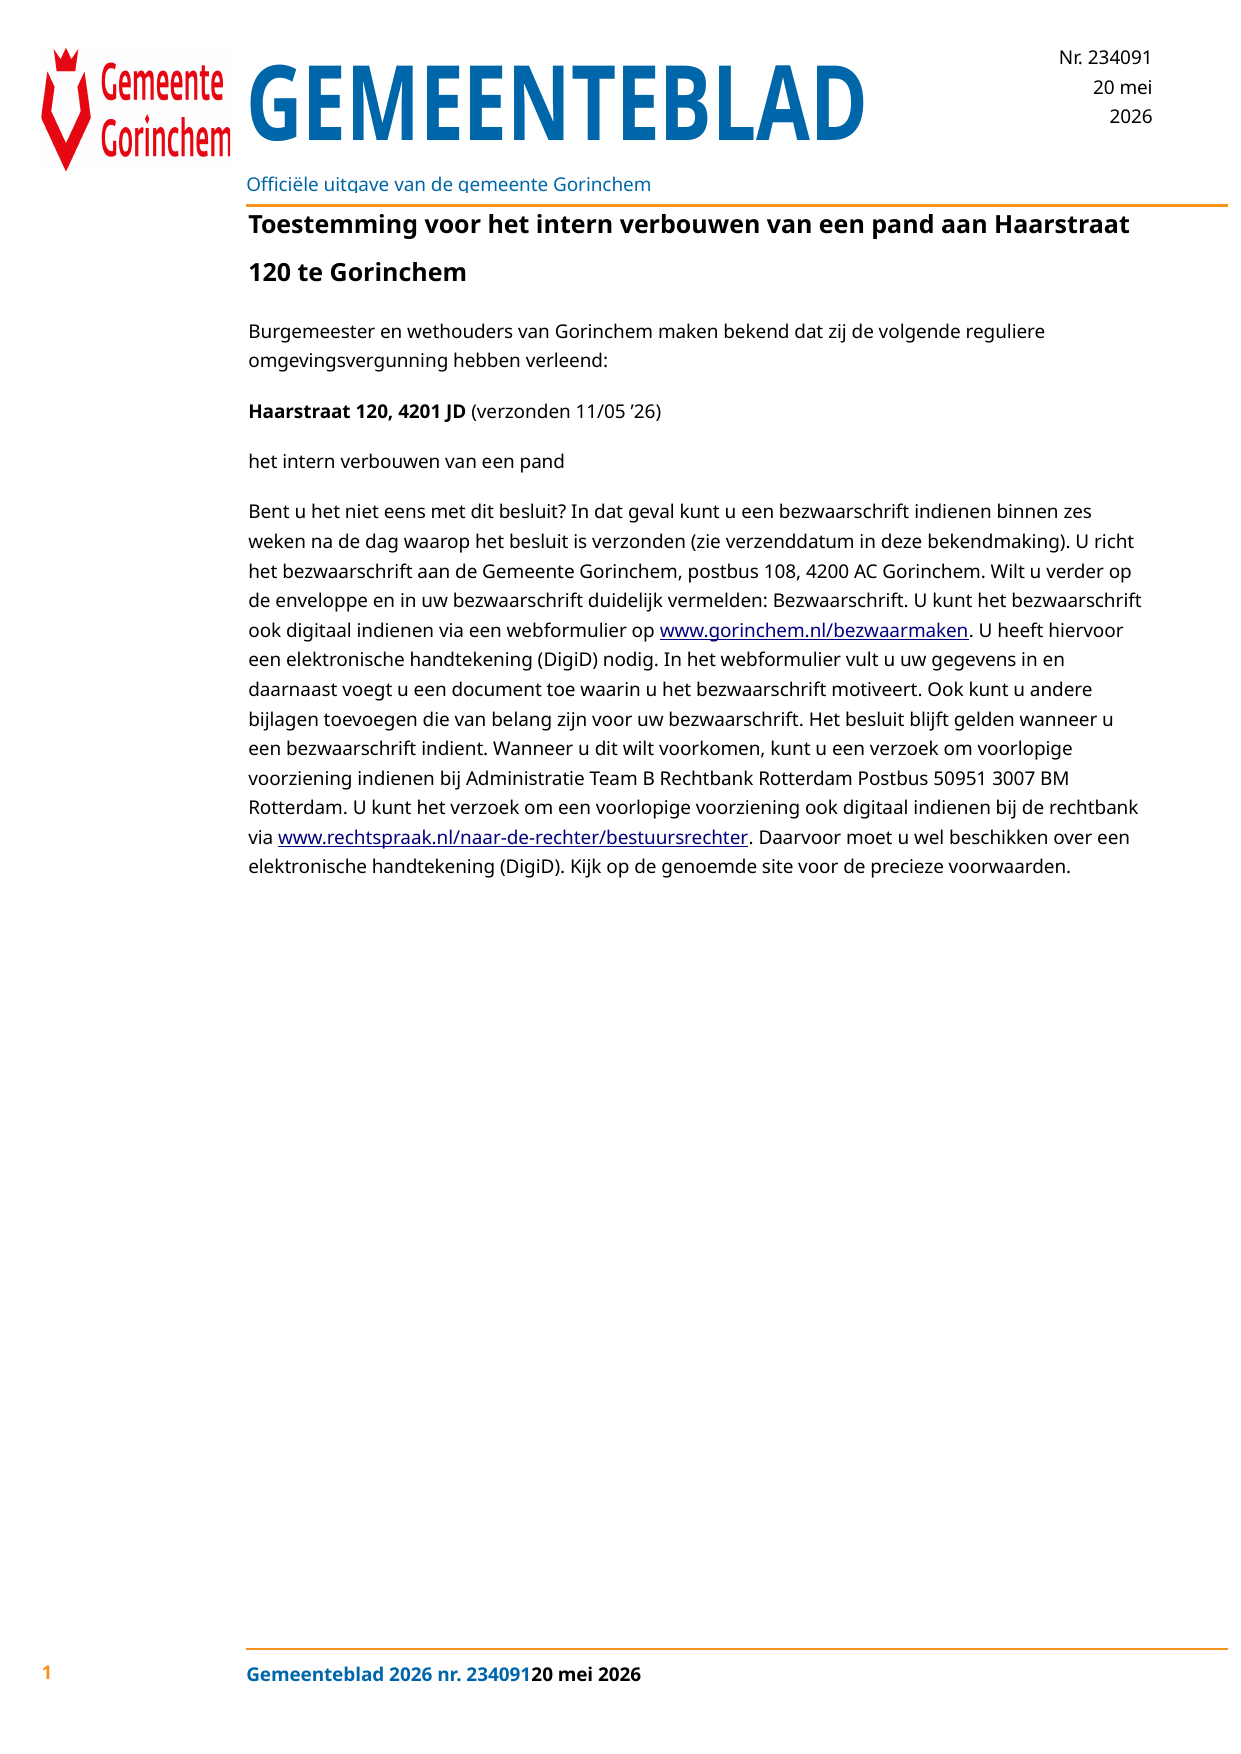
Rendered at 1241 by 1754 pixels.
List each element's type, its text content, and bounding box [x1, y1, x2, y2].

text Toestemming voor het intern verbouwen van een pand aan Haarstraat 120 te Gorinchem [248, 207, 1152, 288]
text Haarstraat 120, 4201 JD (verzonden 11/05 ’26) [248, 398, 1152, 424]
text Burgemeester en wethouders van Gorinchem maken bekend dat zij de volgende reguliere omgevingsvergunning hebben verleend: [248, 318, 1152, 373]
text het intern verbouwen van een pand [248, 448, 1152, 474]
picture [41, 47, 231, 172]
text Bent u het niet eens met dit besluit? In dat geval kunt u een bezwaarschrift indienen binnen zes weken na de dag waarop het besluit is verzonden (zie verzenddatum in deze bekendmaking). U richt het bezwaarschrift aan de Gemeente Gorinchem, postbus 108, 4200 AC Gorinchem. Wilt u verder op de enveloppe en in uw bezwaarschrift duidelijk vermelden: Bezwaarschrift. U kunt het bezwaarschrift ook digitaal indienen via een webformulier op www.gorinchem.nl/bezwaarmaken. U heeft hiervoor een elektronische handtekening (DigiD) nodig. In het webformulier vult u uw gegevens in en daarnaast voegt u een document toe waarin u het bezwaarschrift motiveert. Ook kunt u andere bijlagen toevoegen die van belang zijn voor uw bezwaarschrift. Het besluit blijft gelden wanneer u een bezwaarschrift indient. Wanneer u dit wilt voorkomen, kunt u een verzoek om voorlopige voorziening indienen bij Administratie Team B Rechtbank Rotterdam Postbus 50951 3007 BM Rotterdam. U kunt het verzoek om een voorlopige voorziening ook digitaal indienen bij de rechtbank via www.rechtspraak.nl/naar-de-rechter/bestuursrechter. Daarvoor moet u wel beschikken over een elektronische handtekening (DigiD). Kijk op de genoemde site voor de precieze voorwaarden. [248, 499, 1152, 879]
